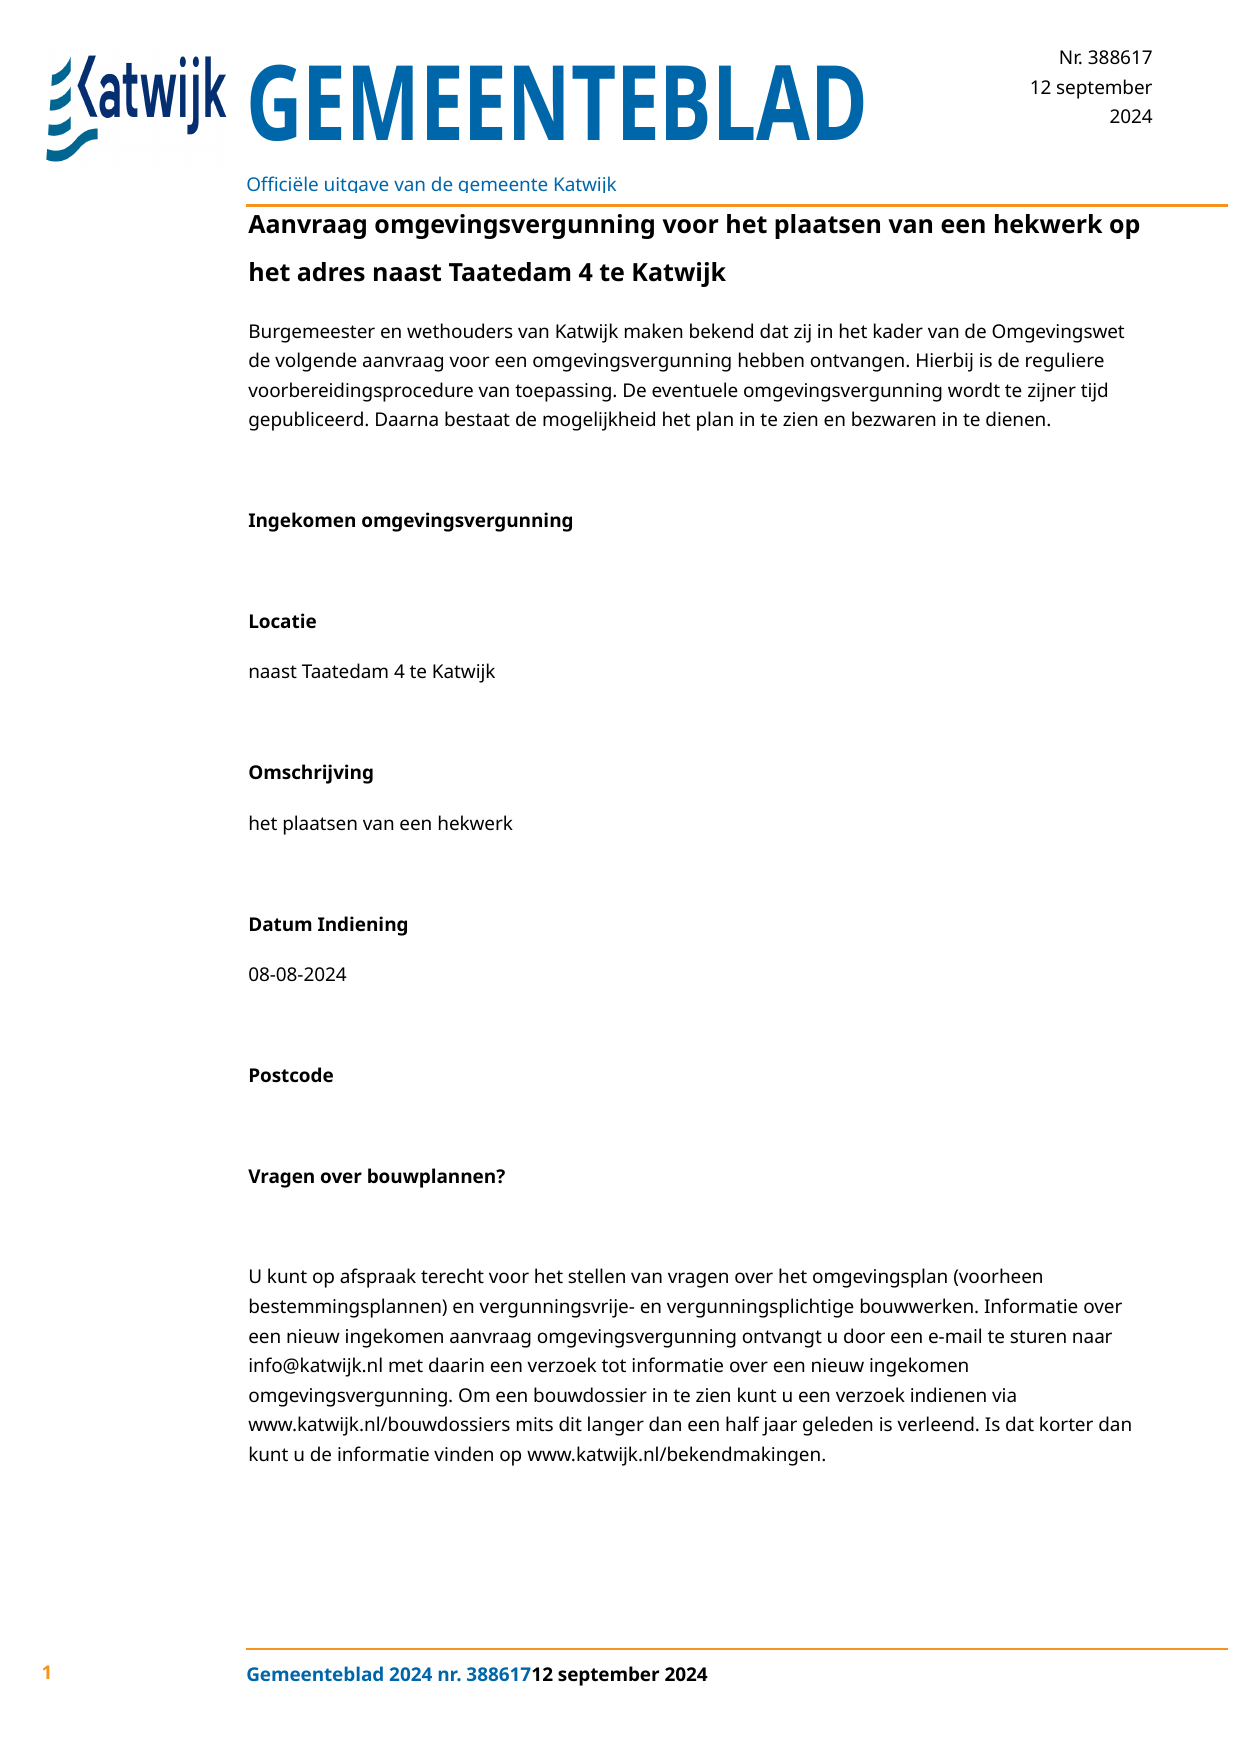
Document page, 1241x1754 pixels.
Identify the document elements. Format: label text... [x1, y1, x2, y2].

text Ingekomen omgevingsvergunning [248, 507, 1152, 533]
text Burgemeester en wethouders van Katwijk maken bekend dat zij in het kader van de Omgevingswet de volgende aanvraag voor een omgevingsvergunning hebben ontvangen. Hierbij is de reguliere voorbereidingsprocedure van toepassing. De eventuele omgevingsvergunning wordt te zijner tijd gepubliceerd. Daarna bestaat de mogelijkheid het plan in te zien en bezwaren in te dienen. [248, 318, 1152, 432]
text Omschrijving [248, 759, 1152, 785]
picture [41, 47, 231, 172]
text 08-08-2024 [248, 961, 1152, 987]
text Vragen over bouwplannen? [248, 1163, 1152, 1189]
text het plaatsen van een hekwerk [248, 810, 1152, 836]
text Aanvraag omgevingsvergunning voor het plaatsen van een hekwerk op het adres naast Taatedam 4 te Katwijk [248, 207, 1152, 288]
text Datum Indiening [248, 911, 1152, 937]
text Locatie [248, 608, 1152, 634]
text naast Taatedam 4 te Katwijk [248, 659, 1152, 684]
text U kunt op afspraak terecht voor het stellen van vragen over het omgevingsplan (voorheen bestemmingsplannen) en vergunningsvrije- en vergunningsplichtige bouwwerken. Informatie over een nieuw ingekomen aanvraag omgevingsvergunning ontvangt u door een e-mail te sturen naar info@katwijk.nl met daarin een verzoek tot informatie over een nieuw ingekomen omgevingsvergunning. Om een bouwdossier in te zien kunt u een verzoek indienen via www.katwijk.nl/bouwdossiers mits dit langer dan een half jaar geleden is verleend. Is dat korter dan kunt u de informatie vinden op www.katwijk.nl/bekendmakingen. [248, 1264, 1152, 1467]
text Postcode [248, 1062, 1152, 1088]
